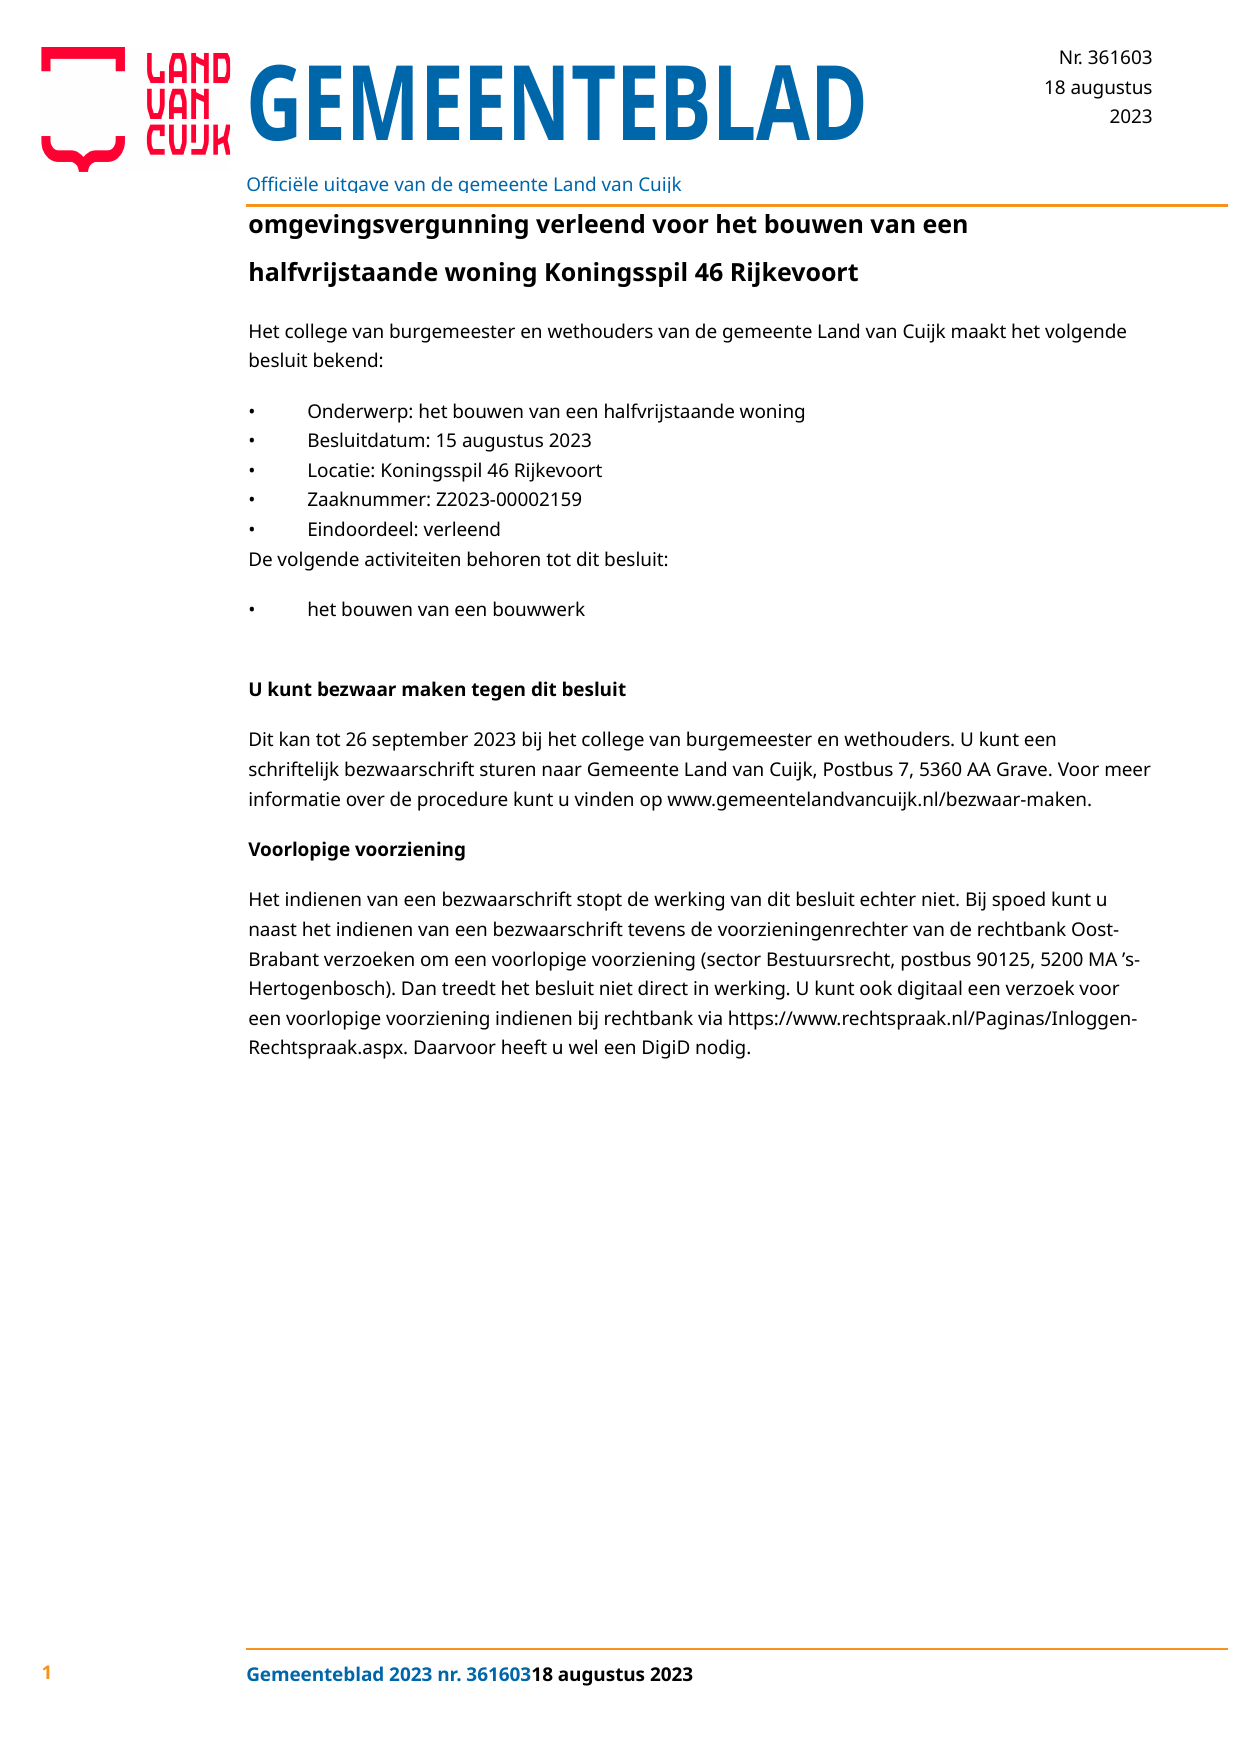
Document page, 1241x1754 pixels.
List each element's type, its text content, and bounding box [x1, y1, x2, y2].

text De volgende activiteiten behoren tot dit besluit: [248, 546, 1152, 572]
text U kunt bezwaar maken tegen dit besluit [248, 676, 1152, 702]
text Het indienen van een bezwaarschrift stopt de werking van dit besluit echter niet. Bij spoed kunt u naast het indienen van een bezwaarschrift tevens de voorzieningenrechter van de rechtbank Oost-Brabant verzoeken om een voorlopige voorziening (sector Bestuursrecht, postbus 90125, 5200 MA ’s-Hertogenbosch). Dan treedt het besluit niet direct in werking. U kunt ook digitaal een verzoek voor een voorlopige voorziening indienen bij rechtbank via https://www.rechtspraak.nl/Paginas/Inloggen-Rechtspraak.aspx. Daarvoor heeft u wel een DigiD nodig. [248, 887, 1152, 1060]
text Het college van burgemeester en wethouders van de gemeente Land van Cuijk maakt het volgende besluit bekend: [248, 318, 1152, 373]
list Locatie: Koningsspil 46 Rijkevoort [248, 457, 1152, 483]
list Onderwerp: het bouwen van een halfvrijstaande woning [248, 398, 1152, 424]
text Dit kan tot 26 september 2023 bij het college van burgemeester en wethouders. U kunt een schriftelijk bezwaarschrift sturen naar Gemeente Land van Cuijk, Postbus 7, 5360 AA Grave. Voor meer informatie over de procedure kunt u vinden op www.gemeentelandvancuijk.nl/bezwaar-maken. [248, 727, 1152, 812]
picture [41, 47, 231, 172]
text Voorlopige voorziening [248, 836, 1152, 862]
list het bouwen van een bouwwerk [248, 596, 1152, 622]
list Zaaknummer: Z2023-00002159 [248, 487, 1152, 512]
text omgevingsvergunning verleend voor het bouwen van een halfvrijstaande woning Koningsspil 46 Rijkevoort [248, 207, 1152, 288]
list Besluitdatum: 15 augustus 2023 [248, 427, 1152, 453]
list Eindoordeel: verleend [248, 516, 1152, 542]
